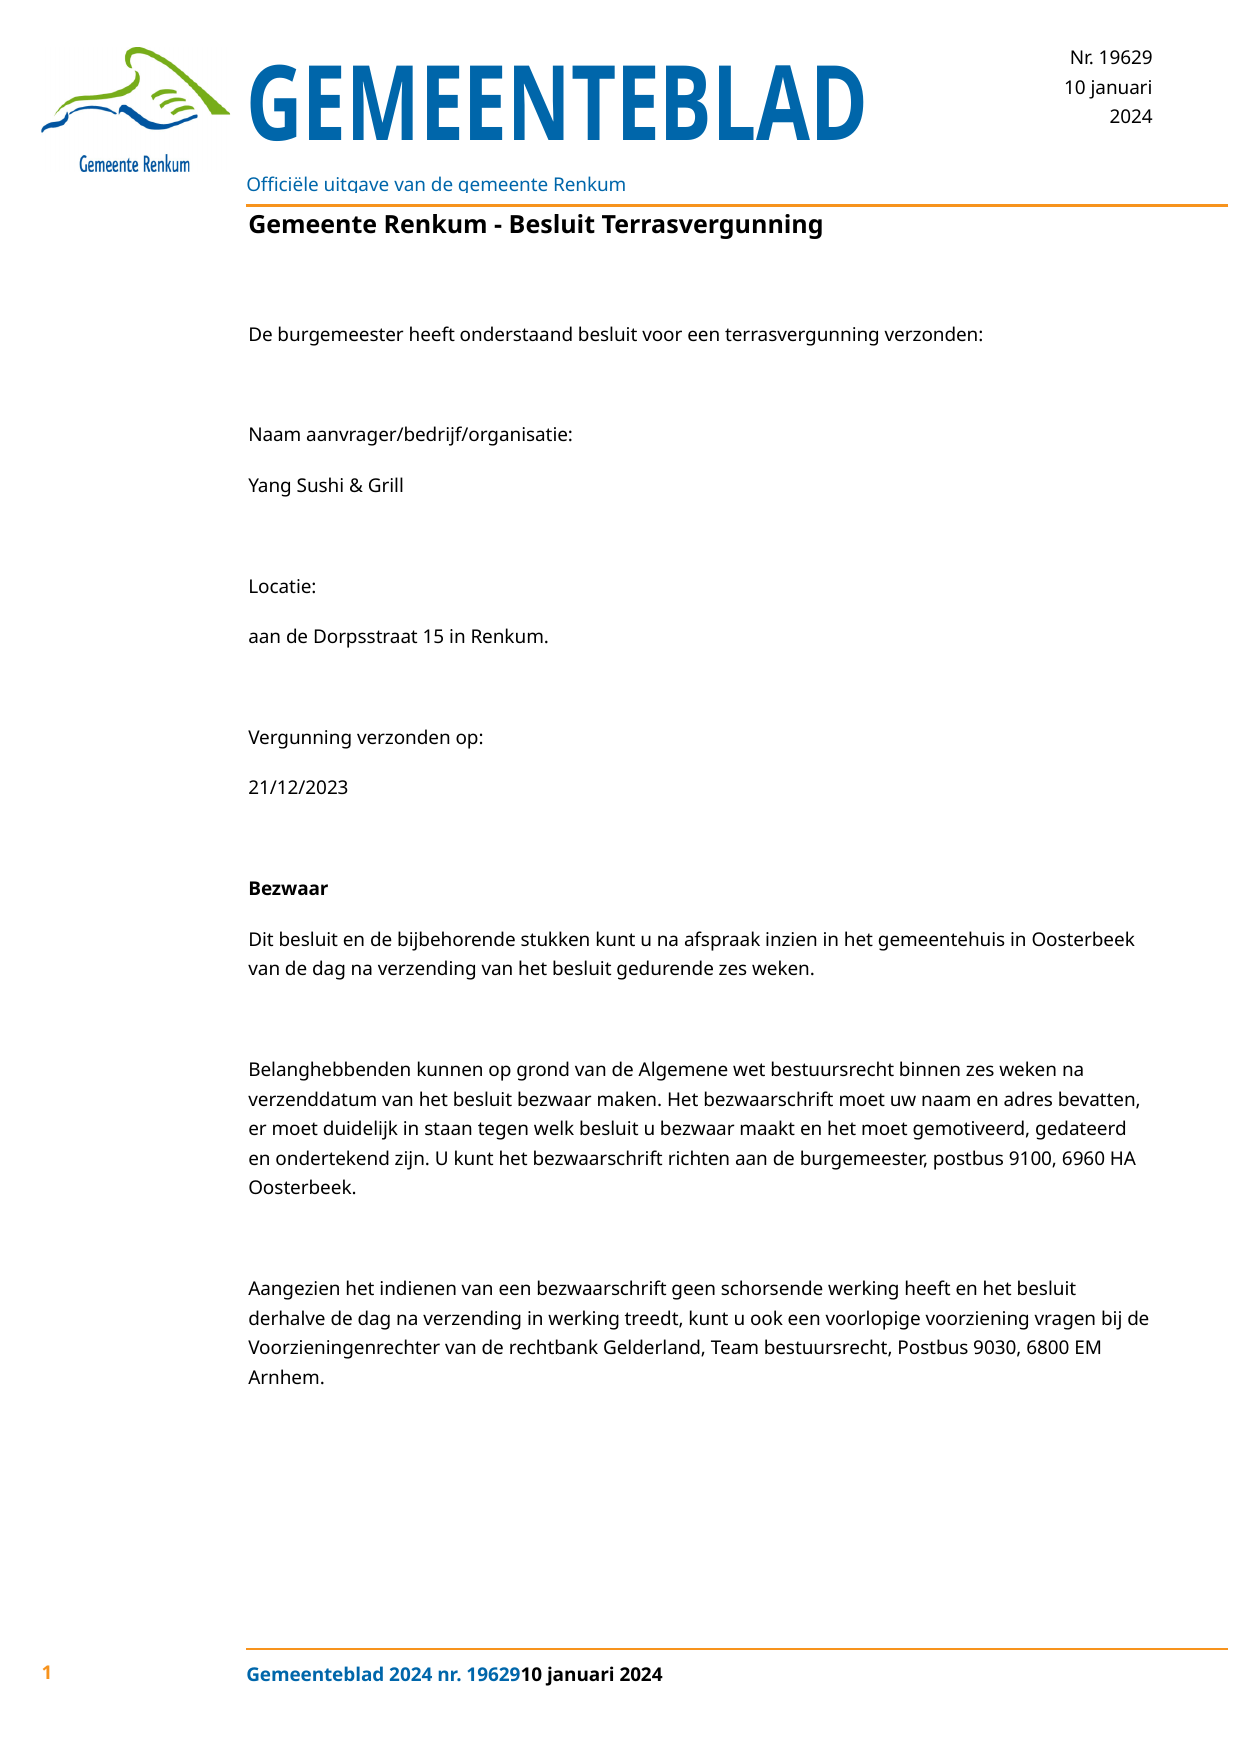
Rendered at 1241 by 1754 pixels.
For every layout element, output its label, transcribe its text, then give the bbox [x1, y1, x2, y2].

text Belanghebbenden kunnen op grond van de Algemene wet bestuursrecht binnen zes weken na verzenddatum van het besluit bezwaar maken. Het bezwaarschrift moet uw naam en adres bevatten, er moet duidelijk in staan tegen welk besluit u bezwaar maakt en het moet gemotiveerd, gedateerd en ondertekend zijn. U kunt het bezwaarschrift richten aan de burgemeester, postbus 9100, 6960 HA Oosterbeek. [248, 1056, 1152, 1200]
text 21/12/2023 [248, 774, 1152, 800]
text Yang Sushi & Grill [248, 472, 1152, 498]
text Vergunning verzonden op: [248, 724, 1152, 750]
text Naam aanvrager/bedrijf/organisatie: [248, 422, 1152, 447]
text Locatie: [248, 573, 1152, 598]
text Bezwaar [248, 875, 1152, 901]
text Gemeente Renkum - Besluit Terrasvergunning [248, 207, 1152, 241]
text De burgemeester heeft onderstaand besluit voor een terrasvergunning verzonden: [248, 321, 1152, 346]
text Aangezien het indienen van een bezwaarschrift geen schorsende werking heeft en het besluit derhalve de dag na verzending in werking treedt, kunt u ook een voorlopige voorziening vragen bij de Voorzieningenrechter van de rechtbank Gelderland, Team bestuursrecht, Postbus 9030, 6800 EM Arnhem. [248, 1275, 1152, 1390]
text aan de Dorpsstraat 15 in Renkum. [248, 623, 1152, 649]
picture [41, 47, 231, 172]
text Dit besluit en de bijbehorende stukken kunt u na afspraak inzien in het gemeentehuis in Oosterbeek van de dag na verzending van het besluit gedurende zes weken. [248, 926, 1152, 981]
